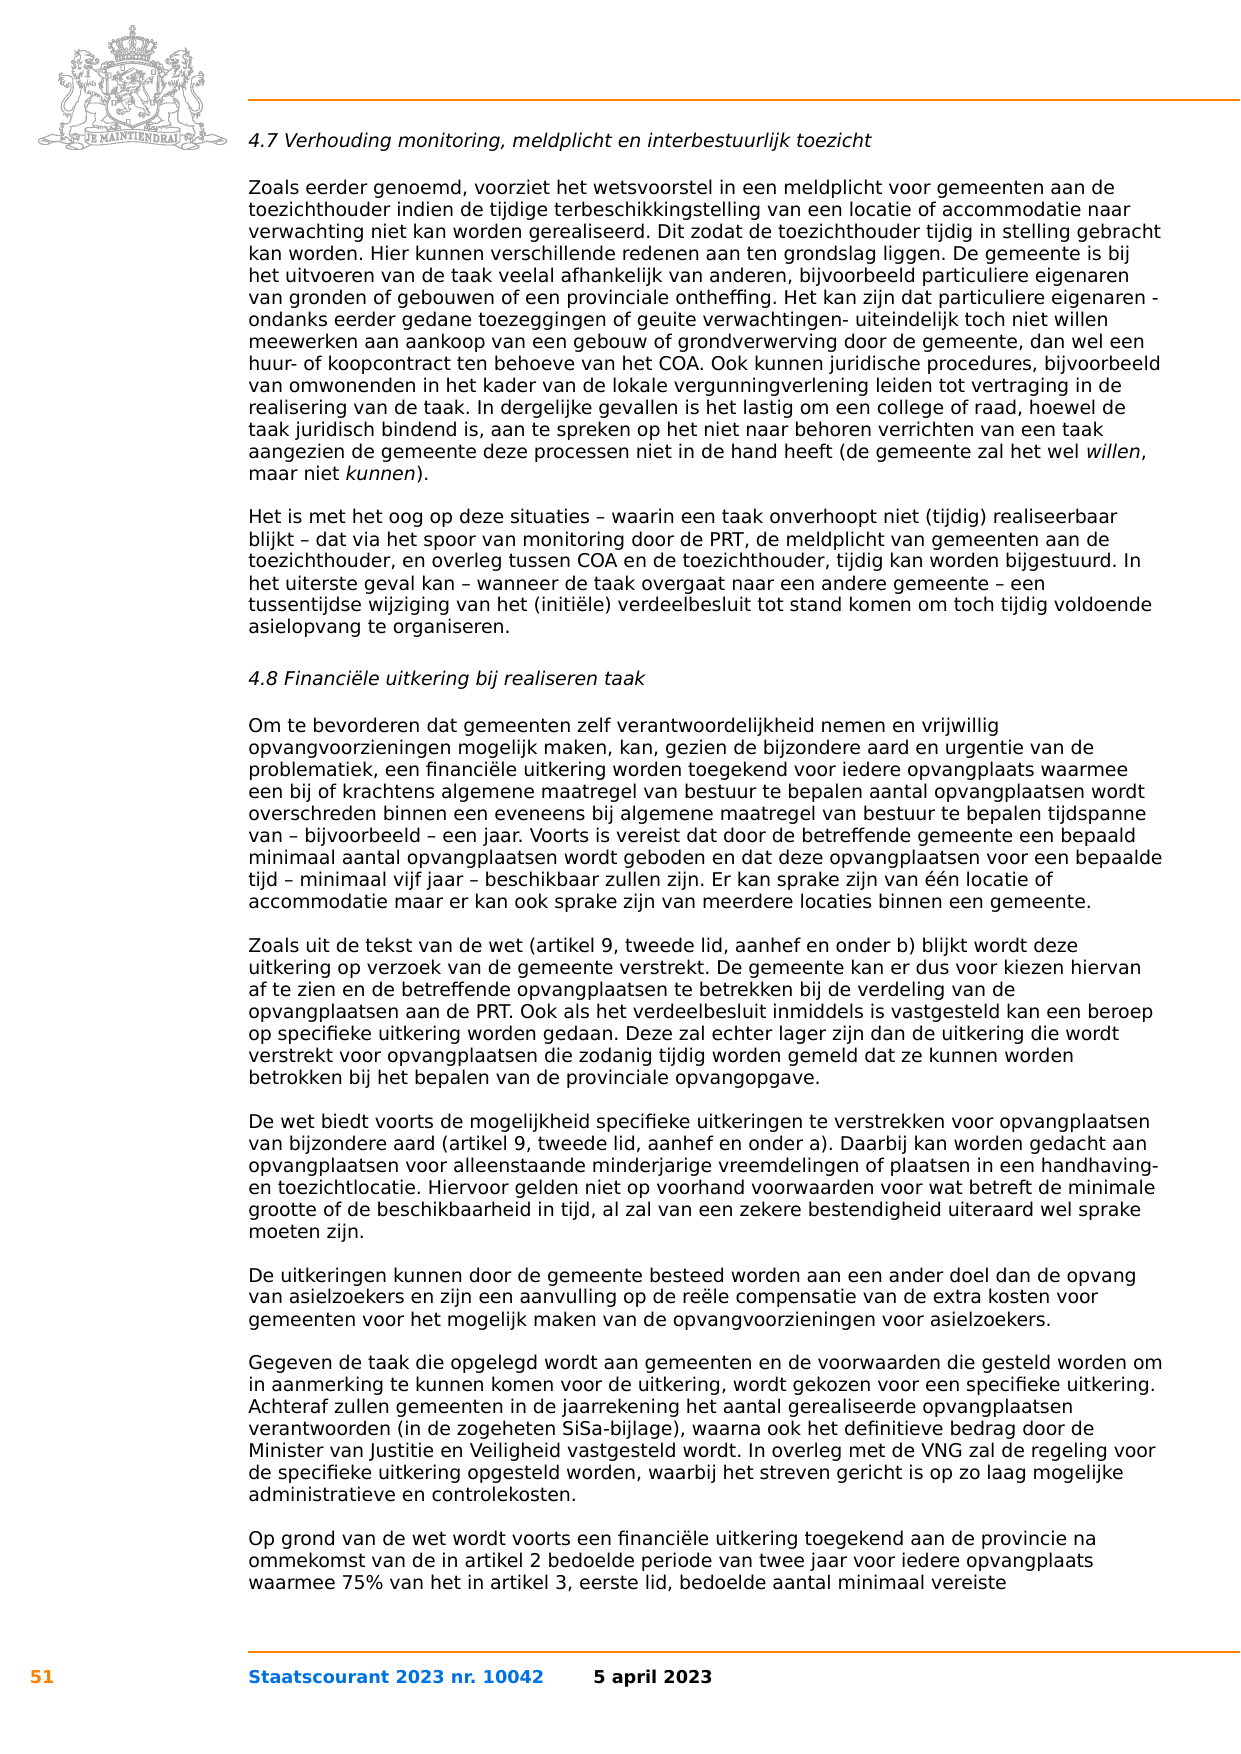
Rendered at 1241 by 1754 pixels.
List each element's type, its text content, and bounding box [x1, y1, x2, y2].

text Zoals uit de tekst van de wet (artikel 9, tweede lid, aanhef en onder b) blijkt wordt deze uitkering op verzoek van de gemeente verstrekt. De gemeente kan er dus voor kiezen hiervan af te zien en de betreffende opvangplaatsen te betrekken bij de verdeling van de opvangplaatsen aan de PRT. Ook als het verdeelbesluit inmiddels is vastgesteld kan een beroep op specifieke uitkering worden gedaan. Deze zal echter lager zijn dan de uitkering die wordt verstrekt voor opvangplaatsen die zodanig tijdig worden gemeld dat ze kunnen worden betrokken bij het bepalen van de provinciale opvangopgave. [248, 935, 1163, 1089]
text De uitkeringen kunnen door de gemeente besteed worden aan een ander doel dan de opvang van asielzoekers en zijn een aanvulling op de reële compensatie van de extra kosten voor gemeenten voor het mogelijk maken van de opvangvoorzieningen voor asielzoekers. [248, 1264, 1163, 1330]
text Gegeven de taak die opgelegd wordt aan gemeenten en de voorwaarden die gesteld worden om in aanmerking te kunnen komen voor de uitkering, wordt gekozen voor een specifieke uitkering. Achteraf zullen gemeenten in de jaarrekening het aantal gerealiseerde opvangplaatsen verantwoorden (in de zogeheten SiSa-bijlage), waarna ook het definitieve bedrag door de Minister van Justitie en Veiligheid vastgesteld wordt. In overleg met de VNG zal de regeling voor de specifieke uitkering opgesteld worden, waarbij het streven gericht is op zo laag mogelijke administratieve en controlekosten. [248, 1352, 1163, 1506]
text Om te bevorderen dat gemeenten zelf verantwoordelijkheid nemen en vrijwillig opvangvoorzieningen mogelijk maken, kan, gezien de bijzondere aard en urgentie van de problematiek, een financiële uitkering worden toegekend voor iedere opvangplaats waarmee een bij of krachtens algemene maatregel van bestuur te bepalen aantal opvangplaatsen wordt overschreden binnen een eveneens bij algemene maatregel van bestuur te bepalen tijdspanne van – bijvoorbeeld – een jaar. Voorts is vereist dat door de betreffende gemeente een bepaald minimaal aantal opvangplaatsen wordt geboden en dat deze opvangplaatsen voor een bepaalde tijd – minimaal vijf jaar – beschikbaar zullen zijn. Er kan sprake zijn van één locatie of accommodatie maar er kan ook sprake zijn van meerdere locaties binnen een gemeente. [248, 715, 1163, 913]
text De wet biedt voorts de mogelijkheid specifieke uitkeringen te verstrekken voor opvangplaatsen van bijzondere aard (artikel 9, tweede lid, aanhef en onder a). Daarbij kan worden gedacht aan opvangplaatsen voor alleenstaande minderjarige vreemdelingen of plaatsen in een handhaving- en toezichtlocatie. Hiervoor gelden niet op voorhand voorwaarden voor wat betreft de minimale grootte of de beschikbaarheid in tijd, al zal van een zekere bestendigheid uiteraard wel sprake moeten zijn. [248, 1111, 1163, 1243]
subtitle 4.7 Verhouding monitoring, meldplicht en interbestuurlijk toezicht [248, 130, 1163, 152]
text Op grond van de wet wordt voorts een financiële uitkering toegekend aan de provincie na ommekomst van de in artikel 2 bedoelde periode van twee jaar voor iedere opvangplaats waarmee 75% van het in artikel 3, eerste lid, bedoelde aantal minimaal vereiste [248, 1528, 1163, 1594]
text Het is met het oog op deze situaties – waarin een taak onverhoopt niet (tijdig) realiseerbaar blijkt – dat via het spoor van monitoring door de PRT, de meldplicht van gemeenten aan de toezichthouder, en overleg tussen COA en de toezichthouder, tijdig kan worden bijgestuurd. In het uiterste geval kan – wanneer de taak overgaat naar een andere gemeente – een tussentijdse wijziging van het (initiële) verdeelbesluit tot stand komen om toch tijdig voldoende asielopvang te organiseren. [248, 506, 1163, 638]
text Zoals eerder genoemd, voorziet het wetsvoorstel in een meldplicht voor gemeenten aan de toezichthouder indien de tijdige terbeschikkingstelling van een locatie of accommodatie naar verwachting niet kan worden gerealiseerd. Dit zodat de toezichthouder tijdig in stelling gebracht kan worden. Hier kunnen verschillende redenen aan ten grondslag liggen. De gemeente is bij het uitvoeren van de taak veelal afhankelijk van anderen, bijvoorbeeld particuliere eigenaren van gronden of gebouwen of een provinciale ontheffing. Het kan zijn dat particuliere eigenaren -ondanks eerder gedane toezeggingen of geuite verwachtingen- uiteindelijk toch niet willen meewerken aan aankoop van een gebouw of grondverwerving door de gemeente, dan wel een huur- of koopcontract ten behoeve van het COA. Ook kunnen juridische procedures, bijvoorbeeld van omwonenden in het kader van de lokale vergunningverlening leiden tot vertraging in de realisering van de taak. In dergelijke gevallen is het lastig om een college of raad, hoewel de taak juridisch bindend is, aan te spreken op het niet naar behoren verrichten van een taak aangezien de gemeente deze processen niet in de hand heeft (de gemeente zal het wel willen, maar niet kunnen). [248, 177, 1163, 484]
subtitle 4.8 Financiële uitkering bij realiseren taak [248, 668, 1163, 690]
picture [38, 25, 227, 150]
